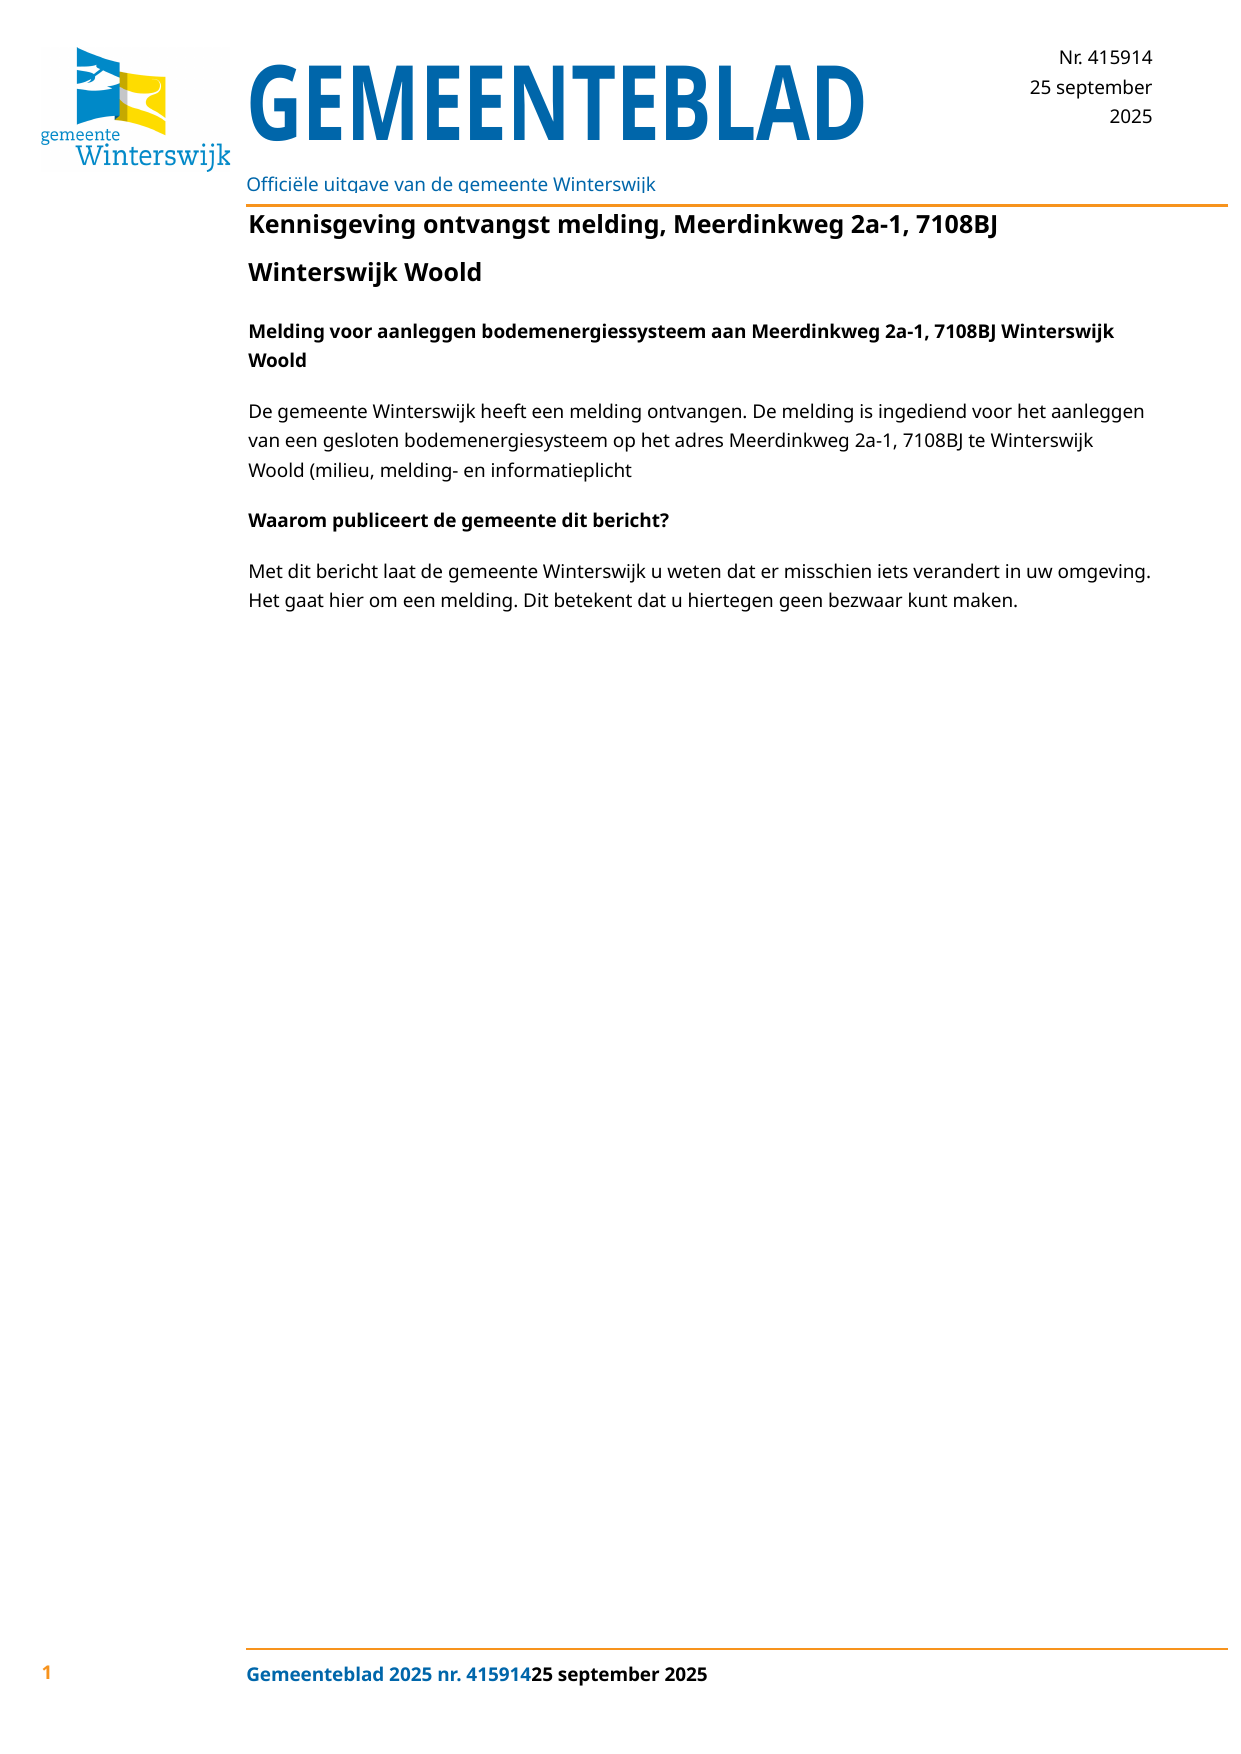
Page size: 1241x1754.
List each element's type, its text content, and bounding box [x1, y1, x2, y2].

text Kennisgeving ontvangst melding, Meerdinkweg 2a-1, 7108BJ Winterswijk Woold [248, 207, 1152, 288]
text De gemeente Winterswijk heeft een melding ontvangen. De melding is ingediend voor het aanleggen van een gesloten bodemenergiesysteem op het adres Meerdinkweg 2a-1, 7108BJ te Winterswijk Woold (milieu, melding- en informatieplicht [248, 398, 1152, 483]
picture [225, 153, 231, 162]
text Met dit bericht laat de gemeente Winterswijk u weten dat er misschien iets verandert in uw omgeving. Het gaat hier om een melding. Dit betekent dat u hiertegen geen bezwaar kunt maken. [248, 558, 1152, 613]
picture [41, 47, 231, 172]
text Waarom publiceert de gemeente dit bericht? [248, 507, 1152, 533]
text Melding voor aanleggen bodemenergiessysteem aan Meerdinkweg 2a-1, 7108BJ Winterswijk Woold [248, 318, 1152, 373]
